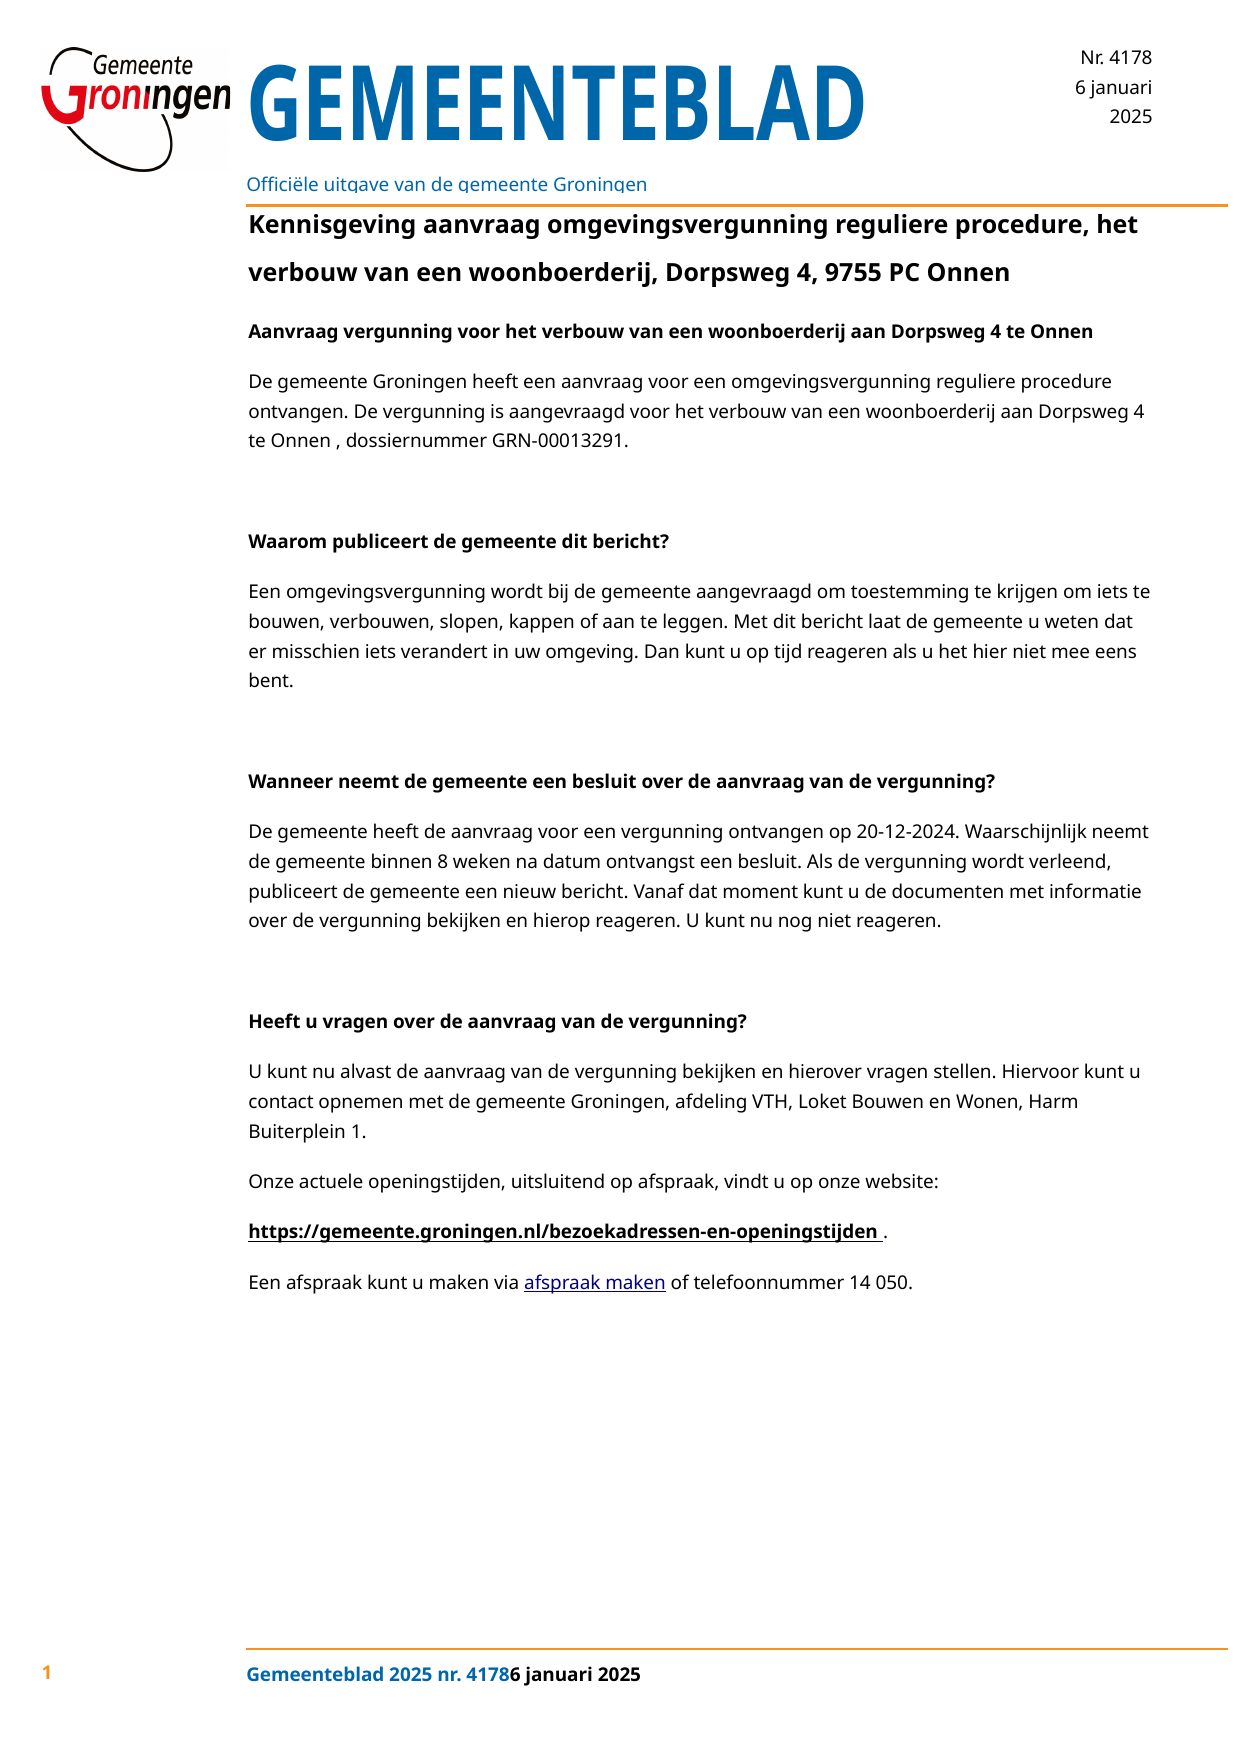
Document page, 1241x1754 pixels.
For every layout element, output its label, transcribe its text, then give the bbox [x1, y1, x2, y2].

text https://gemeente.groningen.nl/bezoekadressen-en-openingstijden . [248, 1219, 1152, 1244]
text Wanneer neemt de gemeente een besluit over de aanvraag van de vergunning? [248, 768, 1152, 794]
text De gemeente heeft de aanvraag voor een vergunning ontvangen op 20-12-2024. Waarschijnlijk neemt de gemeente binnen 8 weken na datum ontvangst een besluit. Als de vergunning wordt verleend, publiceert de gemeente een nieuw bericht. Vanaf dat moment kunt u de documenten met informatie over de vergunning bekijken en hierop reageren. U kunt nu nog niet reageren. [248, 819, 1152, 933]
text Heeft u vragen over de aanvraag van de vergunning? [248, 1008, 1152, 1034]
text Een omgevingsvergunning wordt bij de gemeente aangevraagd om toestemming te krijgen om iets te bouwen, verbouwen, slopen, kappen of aan te leggen. Met dit bericht laat de gemeente u weten dat er misschien iets verandert in uw omgeving. Dan kunt u op tijd reageren als u het hier niet mee eens bent. [248, 579, 1152, 693]
text U kunt nu alvast de aanvraag van de vergunning bekijken en hierover vragen stellen. Hiervoor kunt u contact opnemen met de gemeente Groningen, afdeling VTH, Loket Bouwen en Wonen, Harm Buiterplein 1. [248, 1059, 1152, 1144]
text Onze actuele openingstijden, uitsluitend op afspraak, vindt u op onze website: [248, 1168, 1152, 1194]
text Waarom publiceert de gemeente dit bericht? [248, 528, 1152, 554]
text De gemeente Groningen heeft een aanvraag voor een omgevingsvergunning reguliere procedure ontvangen. De vergunning is aangevraagd voor het verbouw van een woonboerderij aan Dorpsweg 4 te Onnen , dossiernummer GRN-00013291. [248, 368, 1152, 453]
picture [41, 47, 231, 172]
text Een afspraak kunt u maken via afspraak maken of telefoonnummer 14 050. [248, 1269, 1152, 1295]
text Aanvraag vergunning voor het verbouw van een woonboerderij aan Dorpsweg 4 te Onnen [248, 318, 1152, 344]
text Kennisgeving aanvraag omgevingsvergunning reguliere procedure, het verbouw van een woonboerderij, Dorpsweg 4, 9755 PC Onnen [248, 207, 1152, 288]
